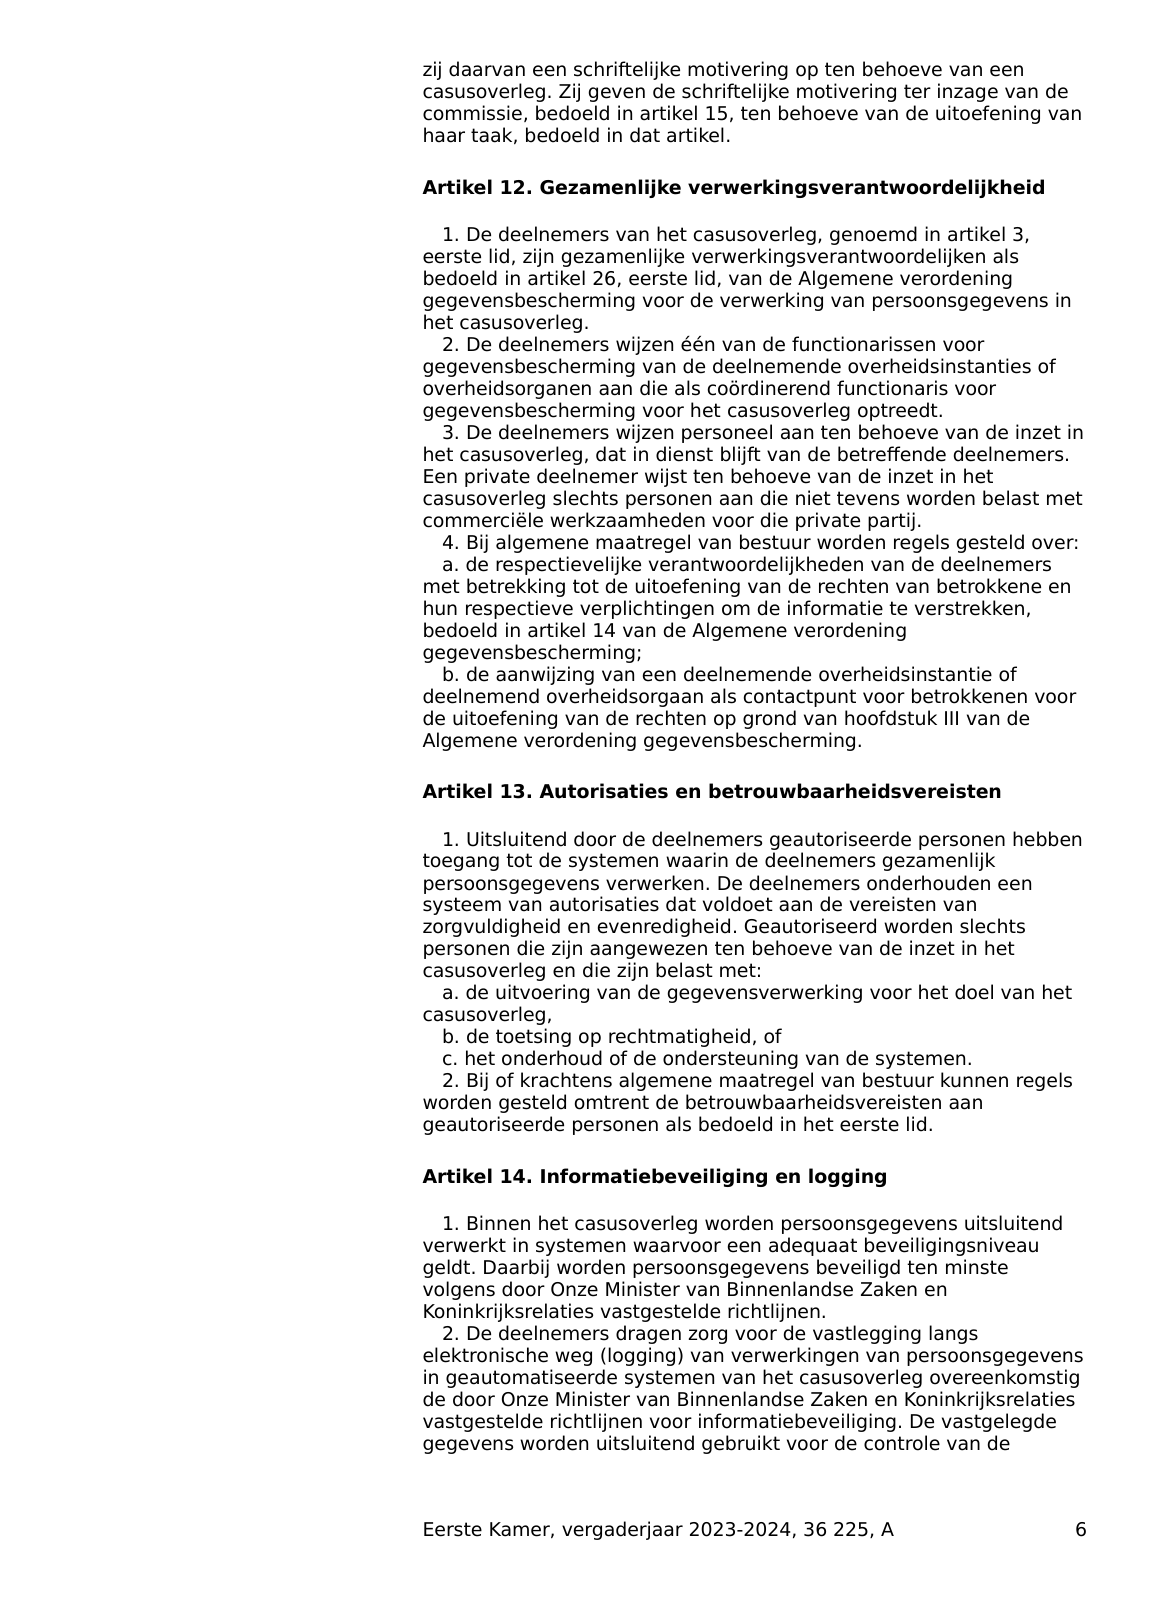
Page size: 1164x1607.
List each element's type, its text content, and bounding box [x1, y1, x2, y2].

text c. het onderhoud of de ondersteuning van de systemen. [422, 1048, 1087, 1070]
text b. de aanwijzing van een deelnemende overheidsinstantie of deelnemend overheidsorgaan als contactpunt voor betrokkenen voor de uitoefening van de rechten op grond van hoofdstuk III van de Algemene verordening gegevensbescherming. [422, 663, 1087, 751]
text a. de respectievelijke verantwoordelijkheden van de deelnemers met betrekking tot de uitoefening van de rechten van betrokkene en hun respectieve verplichtingen om de informatie te verstrekken, bedoeld in artikel 14 van de Algemene verordening gegevensbescherming; [422, 554, 1087, 663]
text b. de toetsing op rechtmatigheid, of [422, 1026, 1087, 1048]
text 1. Uitsluitend door de deelnemers geautoriseerde personen hebben toegang tot de systemen waarin de deelnemers gezamenlijk persoonsgegevens verwerken. De deelnemers onderhouden een systeem van autorisaties dat voldoet aan de vereisten van zorgvuldigheid en evenredigheid. Geautoriseerd worden slechts personen die zijn aangewezen ten behoeve van de inzet in het casusoverleg en die zijn belast met: [422, 828, 1087, 982]
text zij daarvan een schriftelijke motivering op ten behoeve van een casusoverleg. Zij geven de schriftelijke motivering ter inzage van de commissie, bedoeld in artikel 15, ten behoeve van de uitoefening van haar taak, bedoeld in dat artikel. [422, 59, 1087, 147]
subtitle Artikel 12. Gezamenlijke verwerkingsverantwoordelijkheid [422, 177, 1087, 199]
text a. de uitvoering van de gegevensverwerking voor het doel van het casusoverleg, [422, 982, 1087, 1026]
text 2. De deelnemers dragen zorg voor de vastlegging langs elektronische weg (logging) van verwerkingen van persoonsgegevens in geautomatiseerde systemen van het casusoverleg overeenkomstig de door Onze Minister van Binnenlandse Zaken en Koninkrijksrelaties vastgestelde richtlijnen voor informatiebeveiliging. De vastgelegde gegevens worden uitsluitend gebruikt voor de controle van de [422, 1323, 1087, 1455]
text 4. Bij algemene maatregel van bestuur worden regels gesteld over: [422, 532, 1087, 554]
text 1. Binnen het casusoverleg worden persoonsgegevens uitsluitend verwerkt in systemen waarvoor een adequaat beveiligingsniveau geldt. Daarbij worden persoonsgegevens beveiligd ten minste volgens door Onze Minister van Binnenlandse Zaken en Koninkrijksrelaties vastgestelde richtlijnen. [422, 1213, 1087, 1323]
text 1. De deelnemers van het casusoverleg, genoemd in artikel 3, eerste lid, zijn gezamenlijke verwerkingsverantwoordelijken als bedoeld in artikel 26, eerste lid, van de Algemene verordening gegevensbescherming voor de verwerking van persoonsgegevens in het casusoverleg. [422, 224, 1087, 334]
text 2. Bij of krachtens algemene maatregel van bestuur kunnen regels worden gesteld omtrent de betrouwbaarheidsvereisten aan geautoriseerde personen als bedoeld in het eerste lid. [422, 1070, 1087, 1136]
subtitle Artikel 14. Informatiebeveiliging en logging [422, 1166, 1087, 1188]
text 3. De deelnemers wijzen personeel aan ten behoeve van de inzet in het casusoverleg, dat in dienst blijft van de betreffende deelnemers. Een private deelnemer wijst ten behoeve van de inzet in het casusoverleg slechts personen aan die niet tevens worden belast met commerciële werkzaamheden voor die private partij. [422, 422, 1087, 532]
subtitle Artikel 13. Autorisaties en betrouwbaarheidsvereisten [422, 781, 1087, 803]
text 2. De deelnemers wijzen één van de functionarissen voor gegevensbescherming van de deelnemende overheidsinstanties of overheidsorganen aan die als coördinerend functionaris voor gegevensbescherming voor het casusoverleg optreedt. [422, 334, 1087, 422]
